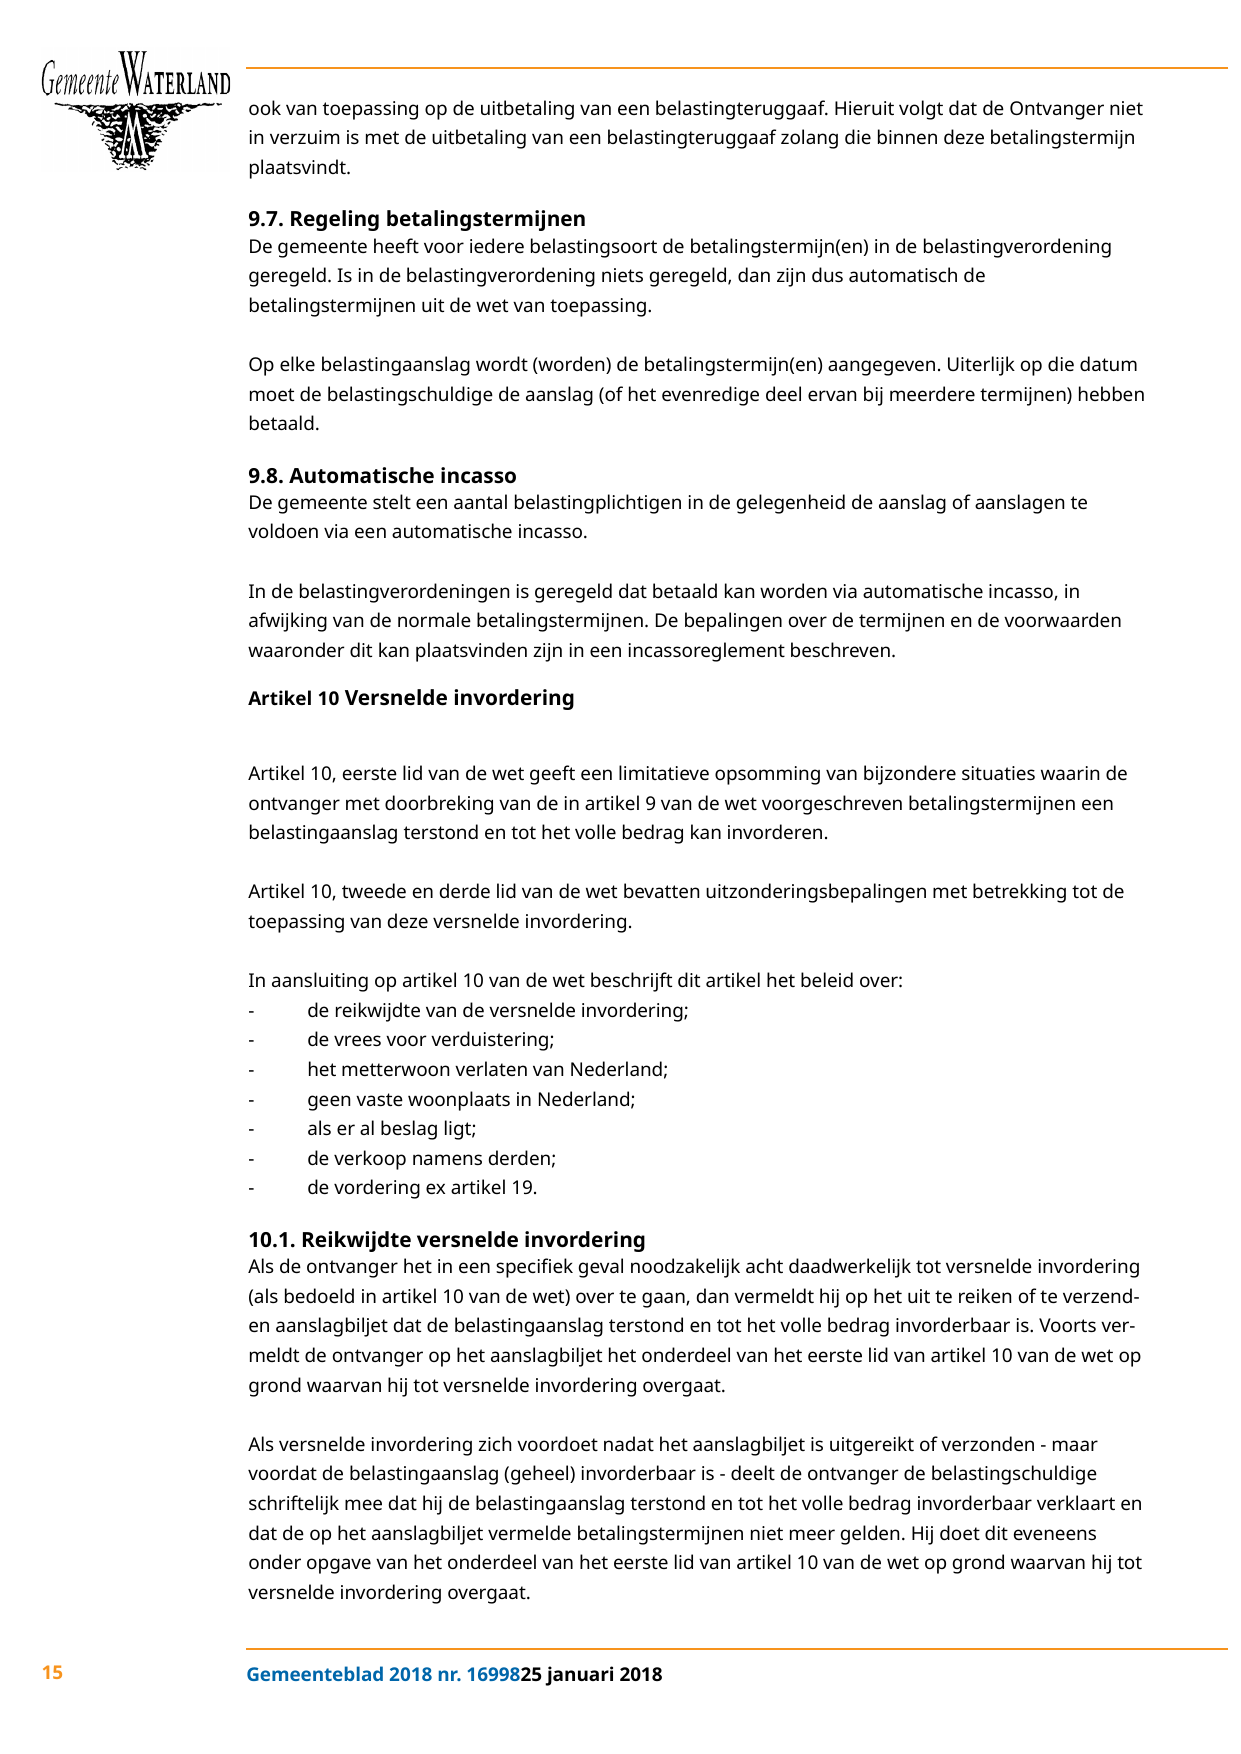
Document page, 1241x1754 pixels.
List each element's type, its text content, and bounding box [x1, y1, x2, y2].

list geen vaste woonplaats in Nederland; [248, 1086, 1152, 1112]
text Op elke belastingaanslag wordt (worden) de betalingstermijn(en) aangegeven. Uiterlijk op die datum moet de belastingschuldige de aanslag (of het evenredige deel ervan bij meerdere termijnen) hebben betaald. [248, 351, 1152, 436]
list de verkoop namens derden; [248, 1145, 1152, 1171]
text ook van toepassing op de uitbetaling van een belastingteruggaaf. Hieruit volgt dat de Ontvanger niet in verzuim is met de uitbetaling van een belastingteruggaaf zolang die binnen deze betalingstermijn plaatsvindt. [248, 95, 1152, 180]
text De gemeente heeft voor iedere belastingsoort de betalingstermijn(en) in de belastingverordening geregeld. Is in de belastingverordening niets geregeld, dan zijn dus automatisch de betalingstermijnen uit de wet van toepassing. [248, 233, 1152, 318]
list de reikwijdte van de versnelde invordering; [248, 997, 1152, 1023]
list de vordering ex artikel 19. [248, 1174, 1152, 1200]
text In de belastingverordeningen is geregeld dat betaald kan worden via automatische incasso, in afwijking van de normale betalingstermijnen. De bepalingen over de termijnen en de voorwaarden waaronder dit kan plaatsvinden zijn in een incassoreglement beschreven. [248, 578, 1152, 663]
list het metterwoon verlaten van Nederland; [248, 1056, 1152, 1082]
text 10.1. Reikwijdte versnelde invordering [248, 1225, 1152, 1253]
text De gemeente stelt een aantal belastingplichtigen in de gelegenheid de aanslag of aanslagen te voldoen via een automatische incasso. [248, 489, 1152, 544]
text Artikel 10, eerste lid van de wet geeft een limitatieve opsomming van bijzondere situaties waarin de ontvanger met doorbreking van de in artikel 9 van de wet voorgeschreven betalingstermijnen een belastingaanslag terstond en tot het volle bedrag kan invorderen. [248, 760, 1152, 845]
list de vrees voor verduistering; [248, 1027, 1152, 1052]
text 9.8. Automatische incasso [248, 461, 1152, 489]
text Als de ontvanger het in een specifiek geval noodzakelijk acht daadwerkelijk tot versnelde invordering (als bedoeld in artikel 10 van de wet) over te gaan, dan vermeldt hij op het uit te reiken of te verzend-en aanslagbiljet dat de belastingaanslag terstond en tot het volle bedrag invorderbaar is. Voorts ver-meldt de ontvanger op het aanslagbiljet het onderdeel van het eerste lid van artikel 10 van de wet op grond waarvan hij tot versnelde invordering overgaat. [248, 1253, 1152, 1397]
text 9.7. Regeling betalingstermijnen [248, 204, 1152, 233]
text In aansluiting op artikel 10 van de wet beschrijft dit artikel het beleid over: [248, 967, 1152, 993]
text Als versnelde invordering zich voordoet nadat het aanslagbiljet is uitgereikt of verzonden - maar voordat de belastingaanslag (geheel) invorderbaar is - deelt de ontvanger de belastingschuldige schriftelijk mee dat hij de belastingaanslag terstond en tot het volle bedrag invorderbaar verklaart en dat de op het aanslagbiljet vermelde betalingstermijnen niet meer gelden. Hij doet dit eveneens onder opgave van het onderdeel van het eerste lid van artikel 10 van de wet op grond waarvan hij tot versnelde invordering overgaat. [248, 1431, 1152, 1604]
list als er al beslag ligt; [248, 1115, 1152, 1141]
picture [41, 47, 231, 172]
text Artikel 10 Versnelde invordering [248, 683, 1152, 711]
text Artikel 10, tweede en derde lid van de wet bevatten uitzonderingsbepalingen met betrekking tot de toepassing van deze versnelde invordering. [248, 879, 1152, 934]
